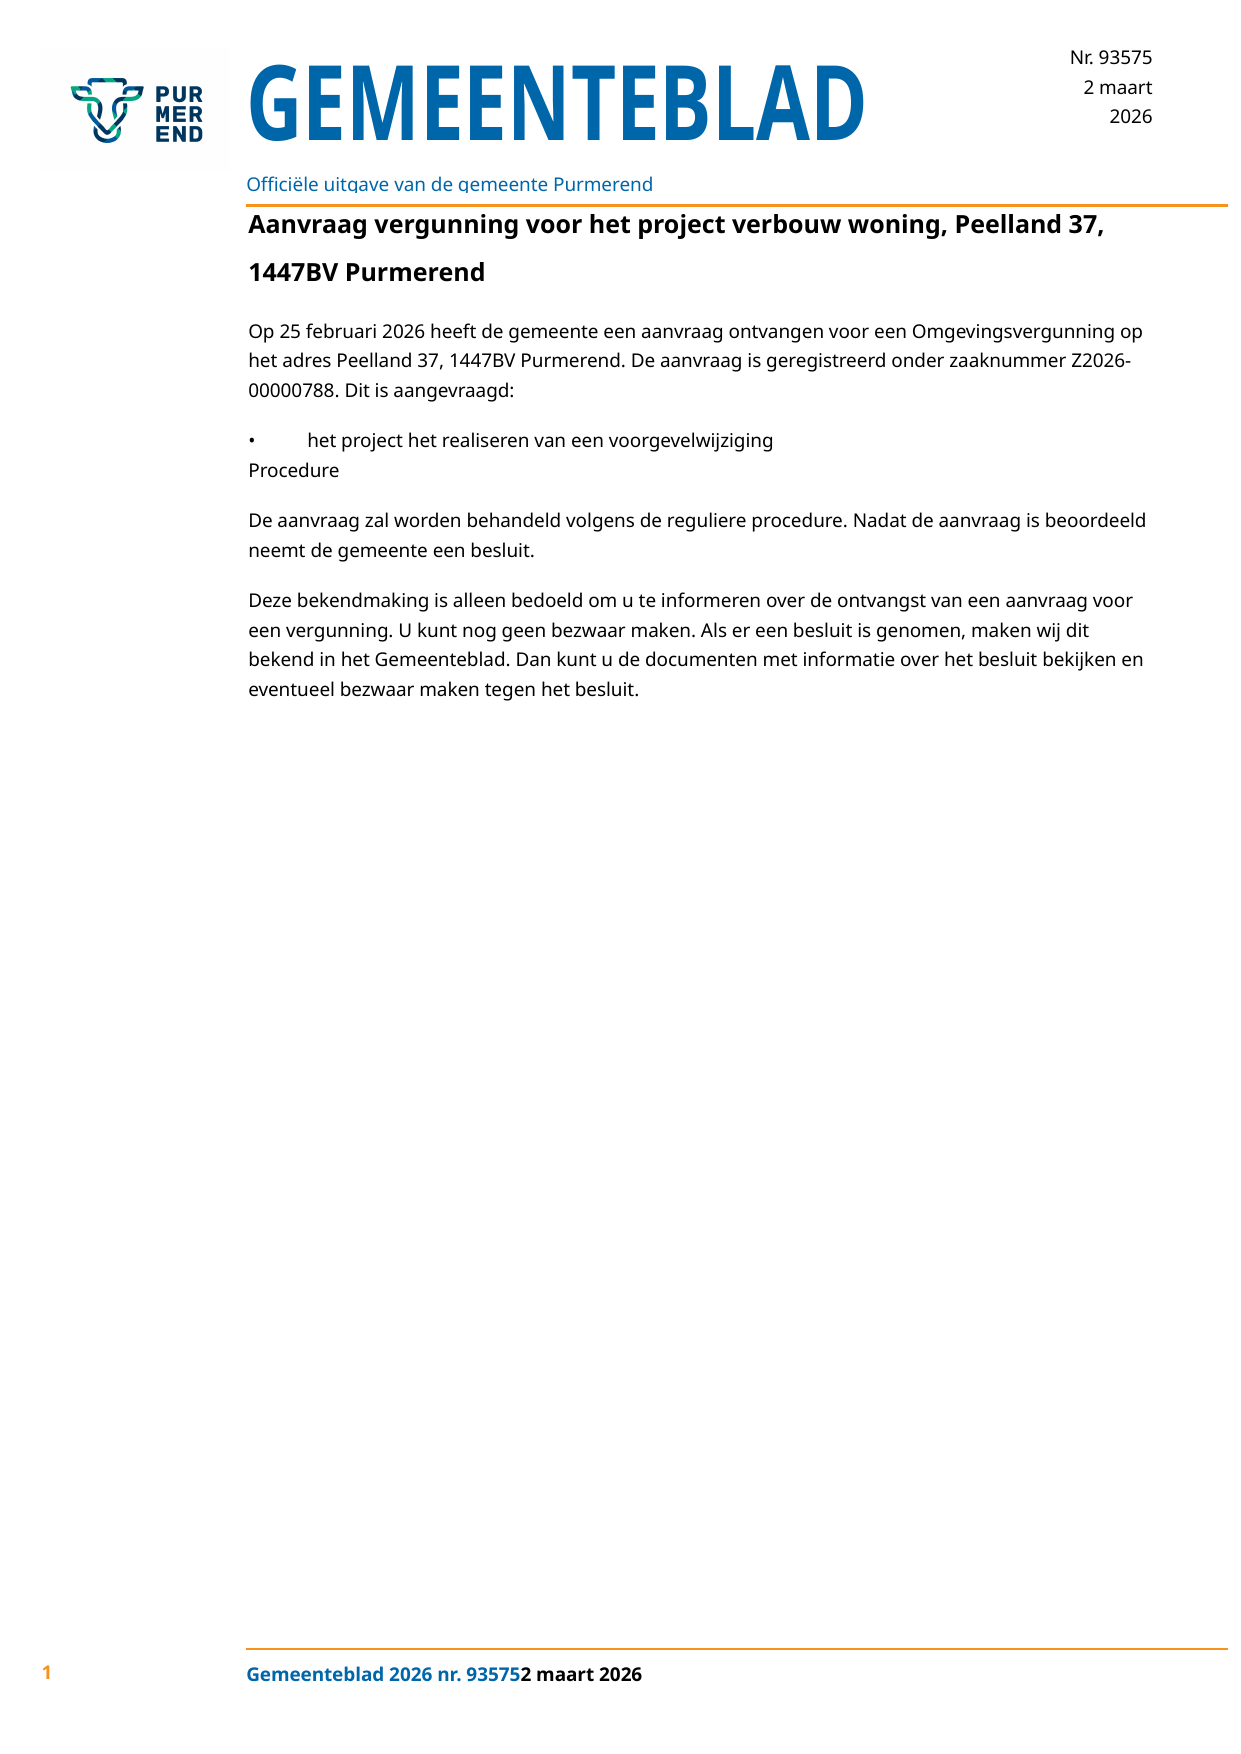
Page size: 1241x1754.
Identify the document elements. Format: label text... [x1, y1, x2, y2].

list het project het realiseren van een voorgevelwijziging [248, 427, 1152, 453]
text Procedure [248, 457, 1152, 483]
text Deze bekendmaking is alleen bedoeld om u te informeren over de ontvangst van een aanvraag voor een vergunning. U kunt nog geen bezwaar maken. Als er een besluit is genomen, maken wij dit bekend in het Gemeenteblad. Dan kunt u de documenten met informatie over het besluit bekijken en eventueel bezwaar maken tegen het besluit. [248, 587, 1152, 702]
text Op 25 februari 2026 heeft de gemeente een aanvraag ontvangen voor een Omgevingsvergunning op het adres Peelland 37, 1447BV Purmerend. De aanvraag is geregistreerd onder zaaknummer Z2026-00000788. Dit is aangevraagd: [248, 318, 1152, 403]
text De aanvraag zal worden behandeld volgens de reguliere procedure. Nadat de aanvraag is beoordeeld neemt de gemeente een besluit. [248, 507, 1152, 563]
text Aanvraag vergunning voor het project verbouw woning, Peelland 37, 1447BV Purmerend [248, 207, 1152, 288]
picture [41, 47, 231, 172]
